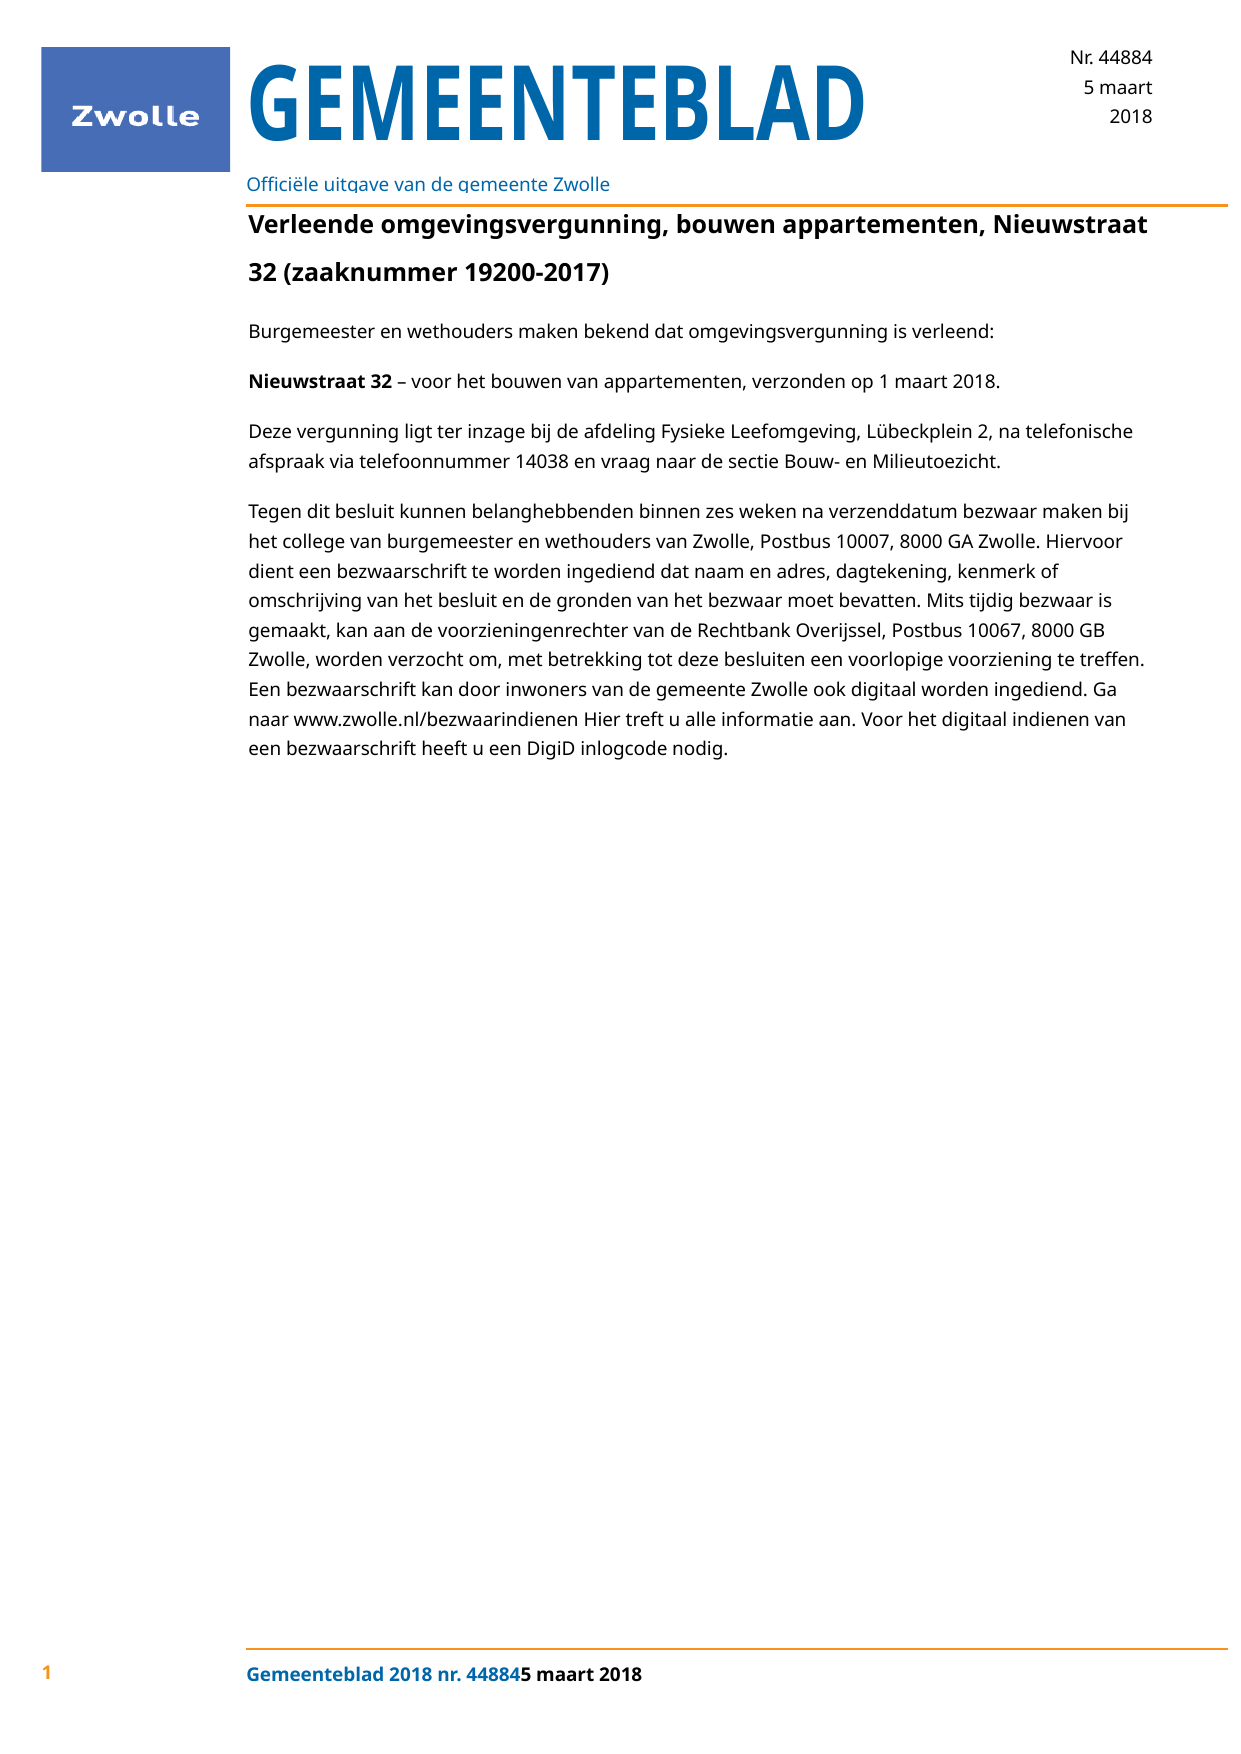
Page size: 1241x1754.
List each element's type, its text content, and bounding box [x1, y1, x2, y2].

text Verleende omgevingsvergunning, bouwen appartementen, Nieuwstraat 32 (zaaknummer 19200-2017) [248, 207, 1152, 288]
text Tegen dit besluit kunnen belanghebbenden binnen zes weken na verzenddatum bezwaar maken bij het college van burgemeester en wethouders van Zwolle, Postbus 10007, 8000 GA Zwolle. Hiervoor dient een bezwaarschrift te worden ingediend dat naam en adres, dagtekening, kenmerk of omschrijving van het besluit en de gronden van het bezwaar moet bevatten. Mits tijdig bezwaar is gemaakt, kan aan de voorzieningenrechter van de Rechtbank Overijssel, Postbus 10067, 8000 GB Zwolle, worden verzocht om, met betrekking tot deze besluiten een voorlopige voorziening te treffen. Een bezwaarschrift kan door inwoners van de gemeente Zwolle ook digitaal worden ingediend. Ga naar www.zwolle.nl/bezwaarindienen Hier treft u alle informatie aan. Voor het digitaal indienen van een bezwaarschrift heeft u een DigiD inlogcode nodig. [248, 499, 1152, 761]
text Deze vergunning ligt ter inzage bij de afdeling Fysieke Leefomgeving, Lübeckplein 2, na telefonische afspraak via telefoonnummer 14038 en vraag naar de sectie Bouw- en Milieutoezicht. [248, 419, 1152, 474]
picture [41, 47, 231, 172]
text Burgemeester en wethouders maken bekend dat omgevingsvergunning is verleend: [248, 318, 1152, 344]
text Nieuwstraat 32 – voor het bouwen van appartementen, verzonden op 1 maart 2018. [248, 368, 1152, 394]
